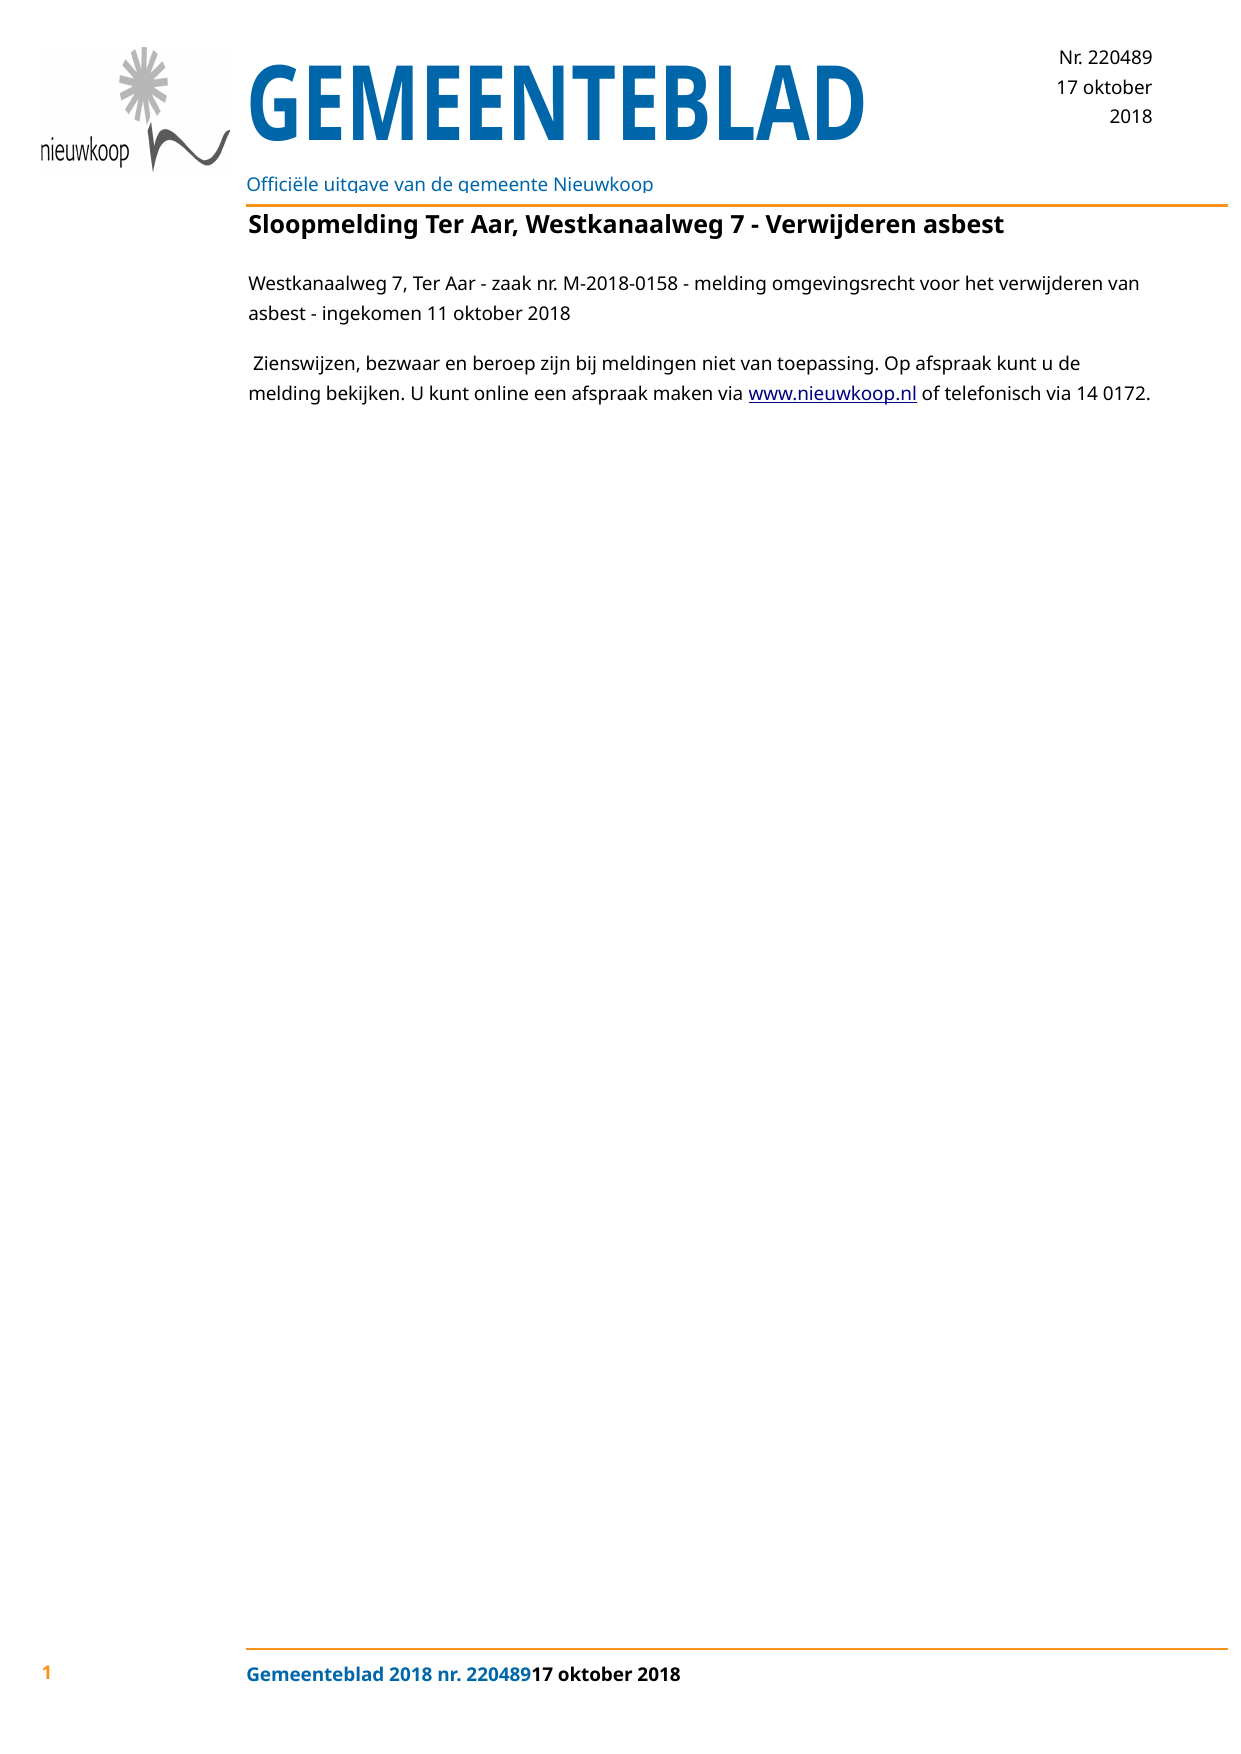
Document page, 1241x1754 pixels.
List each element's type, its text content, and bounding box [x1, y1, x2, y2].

picture [41, 47, 231, 172]
text Zienswijzen, bezwaar en beroep zijn bij meldingen niet van toepassing. Op afspraak kunt u de melding bekijken. U kunt online een afspraak maken via www.nieuwkoop.nl of telefonisch via 14 0172. [248, 350, 1152, 406]
text Westkanaalweg 7, Ter Aar - zaak nr. M-2018-0158 - melding omgevingsrecht voor het verwijderen van asbest - ingekomen 11 oktober 2018 [248, 270, 1152, 326]
text Sloopmelding Ter Aar, Westkanaalweg 7 - Verwijderen asbest [248, 207, 1152, 241]
